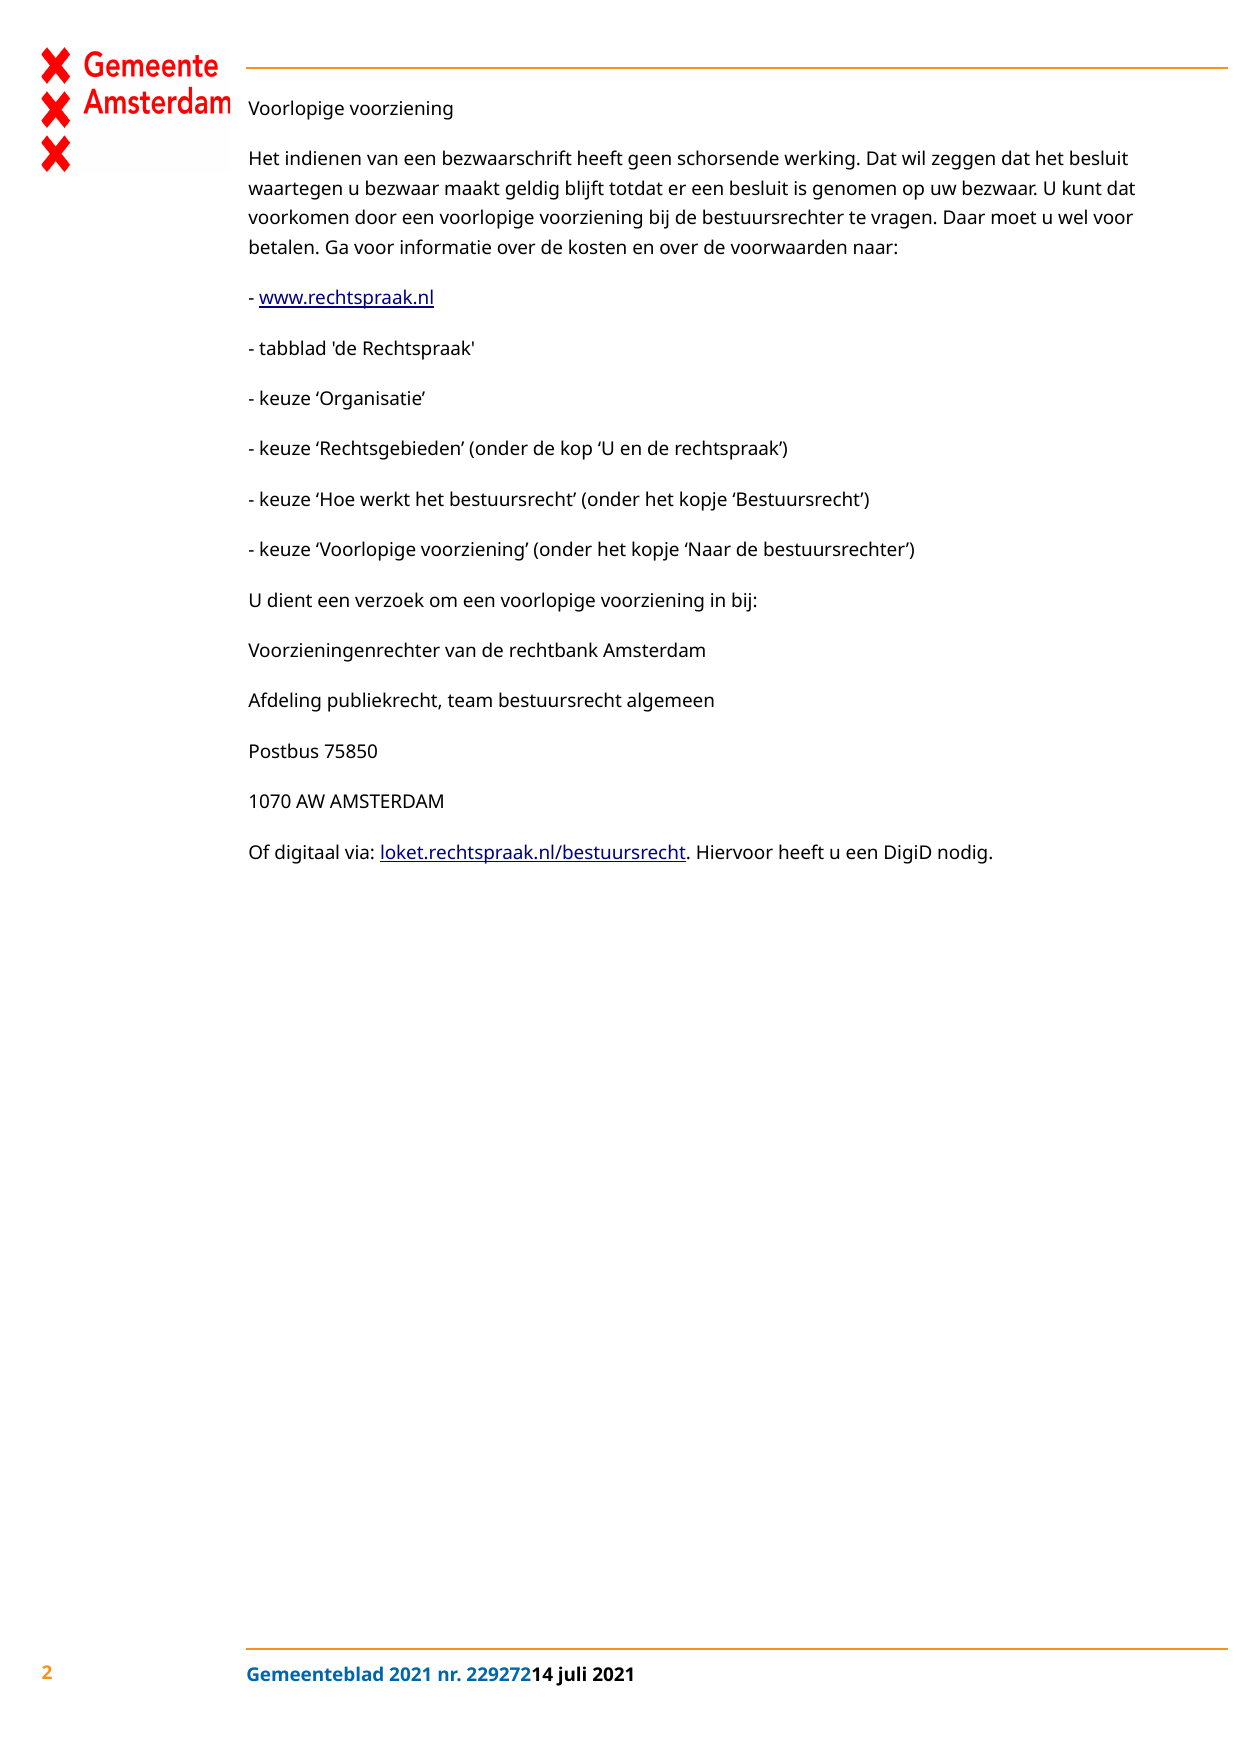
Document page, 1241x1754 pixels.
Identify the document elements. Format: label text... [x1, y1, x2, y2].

text - keuze ‘Hoe werkt het bestuursrecht’ (onder het kopje ‘Bestuursrecht’) [248, 486, 1152, 512]
text U dient een verzoek om een voorlopige voorziening in bij: [248, 587, 1152, 613]
text 1070 AW AMSTERDAM [248, 788, 1152, 814]
text Postbus 75850 [248, 738, 1152, 764]
text - keuze ‘Rechtsgebieden’ (onder de kop ‘U en de rechtspraak’) [248, 436, 1152, 461]
text Voorzieningenrechter van de rechtbank Amsterdam [248, 637, 1152, 663]
text Of digitaal via: loket.rechtspraak.nl/bestuursrecht. Hiervoor heeft u een DigiD nodig. [248, 839, 1152, 865]
text Voorlopige voorziening [248, 95, 1152, 121]
text - tabblad 'de Rechtspraak' [248, 335, 1152, 361]
text - www.rechtspraak.nl [248, 284, 1152, 310]
text Het indienen van een bezwaarschrift heeft geen schorsende werking. Dat wil zeggen dat het besluit waartegen u bezwaar maakt geldig blijft totdat er een besluit is genomen op uw bezwaar. U kunt dat voorkomen door een voorlopige voorziening bij de bestuursrechter te vragen. Daar moet u wel voor betalen. Ga voor informatie over de kosten en over de voorwaarden naar: [248, 145, 1152, 260]
picture [41, 47, 231, 172]
text - keuze ‘Voorlopige voorziening’ (onder het kopje ‘Naar de bestuursrechter’) [248, 536, 1152, 562]
text Afdeling publiekrecht, team bestuursrecht algemeen [248, 688, 1152, 713]
text - keuze ‘Organisatie’ [248, 385, 1152, 411]
